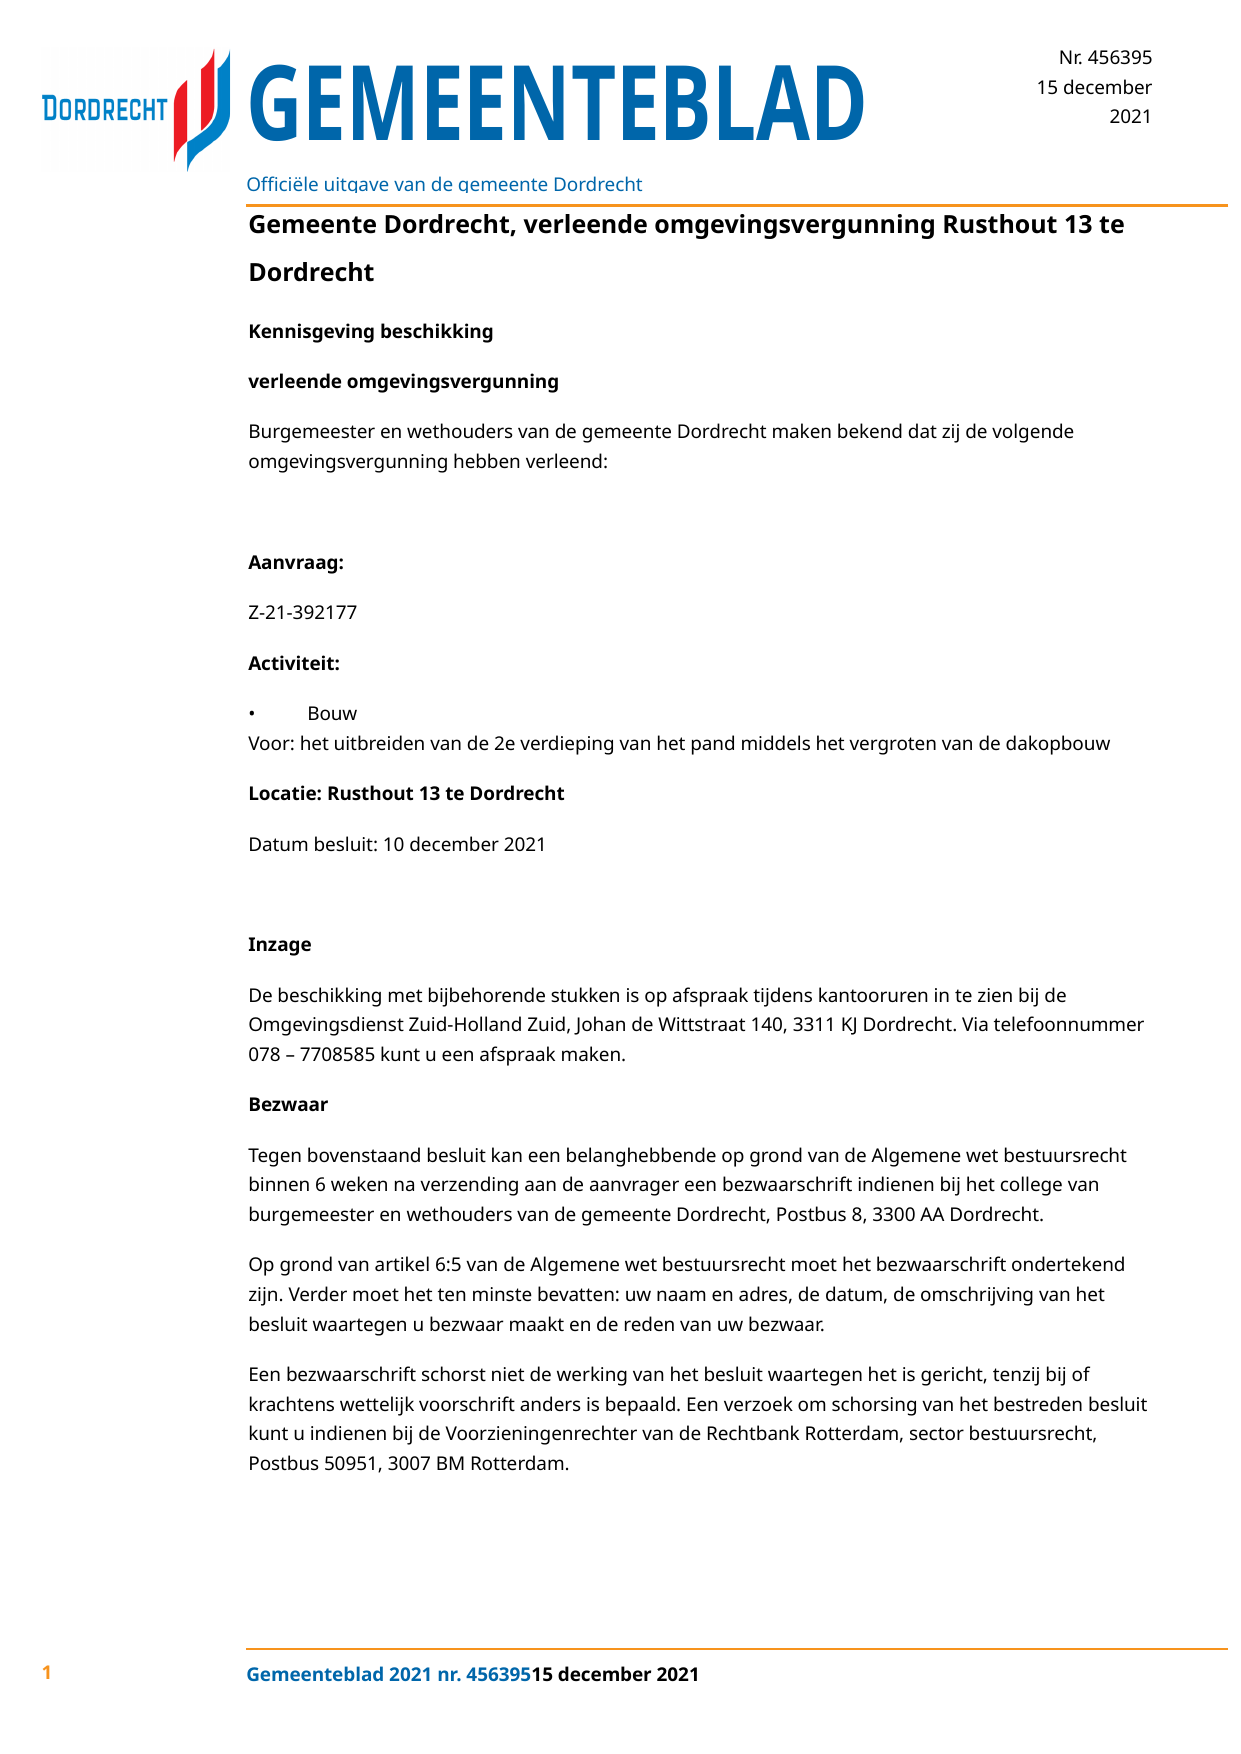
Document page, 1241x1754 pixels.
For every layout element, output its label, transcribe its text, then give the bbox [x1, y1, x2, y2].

text Activiteit: [248, 650, 1152, 676]
text Bezwaar [248, 1092, 1152, 1117]
text Voor: het uitbreiden van de 2e verdieping van het pand middels het vergroten van de dakopbouw [248, 730, 1152, 756]
text Burgemeester en wethouders van de gemeente Dordrecht maken bekend dat zij de volgende omgevingsvergunning hebben verleend: [248, 419, 1152, 474]
text verleende omgevingsvergunning [248, 368, 1152, 394]
picture [41, 47, 231, 172]
text Op grond van artikel 6:5 van de Algemene wet bestuursrecht moet het bezwaarschrift ondertekend zijn. Verder moet het ten minste bevatten: uw naam en adres, de datum, de omschrijving van het besluit waartegen u bezwaar maakt en de reden van uw bezwaar. [248, 1252, 1152, 1337]
text De beschikking met bijbehorende stukken is op afspraak tijdens kantooruren in te zien bij de Omgevingsdienst Zuid-Holland Zuid, Johan de Wittstraat 140, 3311 KJ Dordrecht. Via telefoonnummer 078 – 7708585 kunt u een afspraak maken. [248, 982, 1152, 1067]
text Aanvraag: [248, 549, 1152, 575]
text Locatie: Rusthout 13 te Dordrecht [248, 780, 1152, 806]
text Een bezwaarschrift schorst niet de werking van het besluit waartegen het is gericht, tenzij bij of krachtens wettelijk voorschrift anders is bepaald. Een verzoek om schorsing van het bestreden besluit kunt u indienen bij de Voorzieningenrechter van de Rechtbank Rotterdam, sector bestuursrecht, Postbus 50951, 3007 BM Rotterdam. [248, 1361, 1152, 1476]
text Z-21-392177 [248, 599, 1152, 625]
text Datum besluit: 10 december 2021 [248, 831, 1152, 857]
list Bouw [248, 700, 1152, 726]
text Tegen bovenstaand besluit kan een belanghebbende op grond van de Algemene wet bestuursrecht binnen 6 weken na verzending aan de aanvrager een bezwaarschrift indienen bij het college van burgemeester en wethouders van de gemeente Dordrecht, Postbus 8, 3300 AA Dordrecht. [248, 1142, 1152, 1227]
text Kennisgeving beschikking [248, 318, 1152, 344]
text Inzage [248, 932, 1152, 957]
text Gemeente Dordrecht, verleende omgevingsvergunning Rusthout 13 te Dordrecht [248, 207, 1152, 288]
